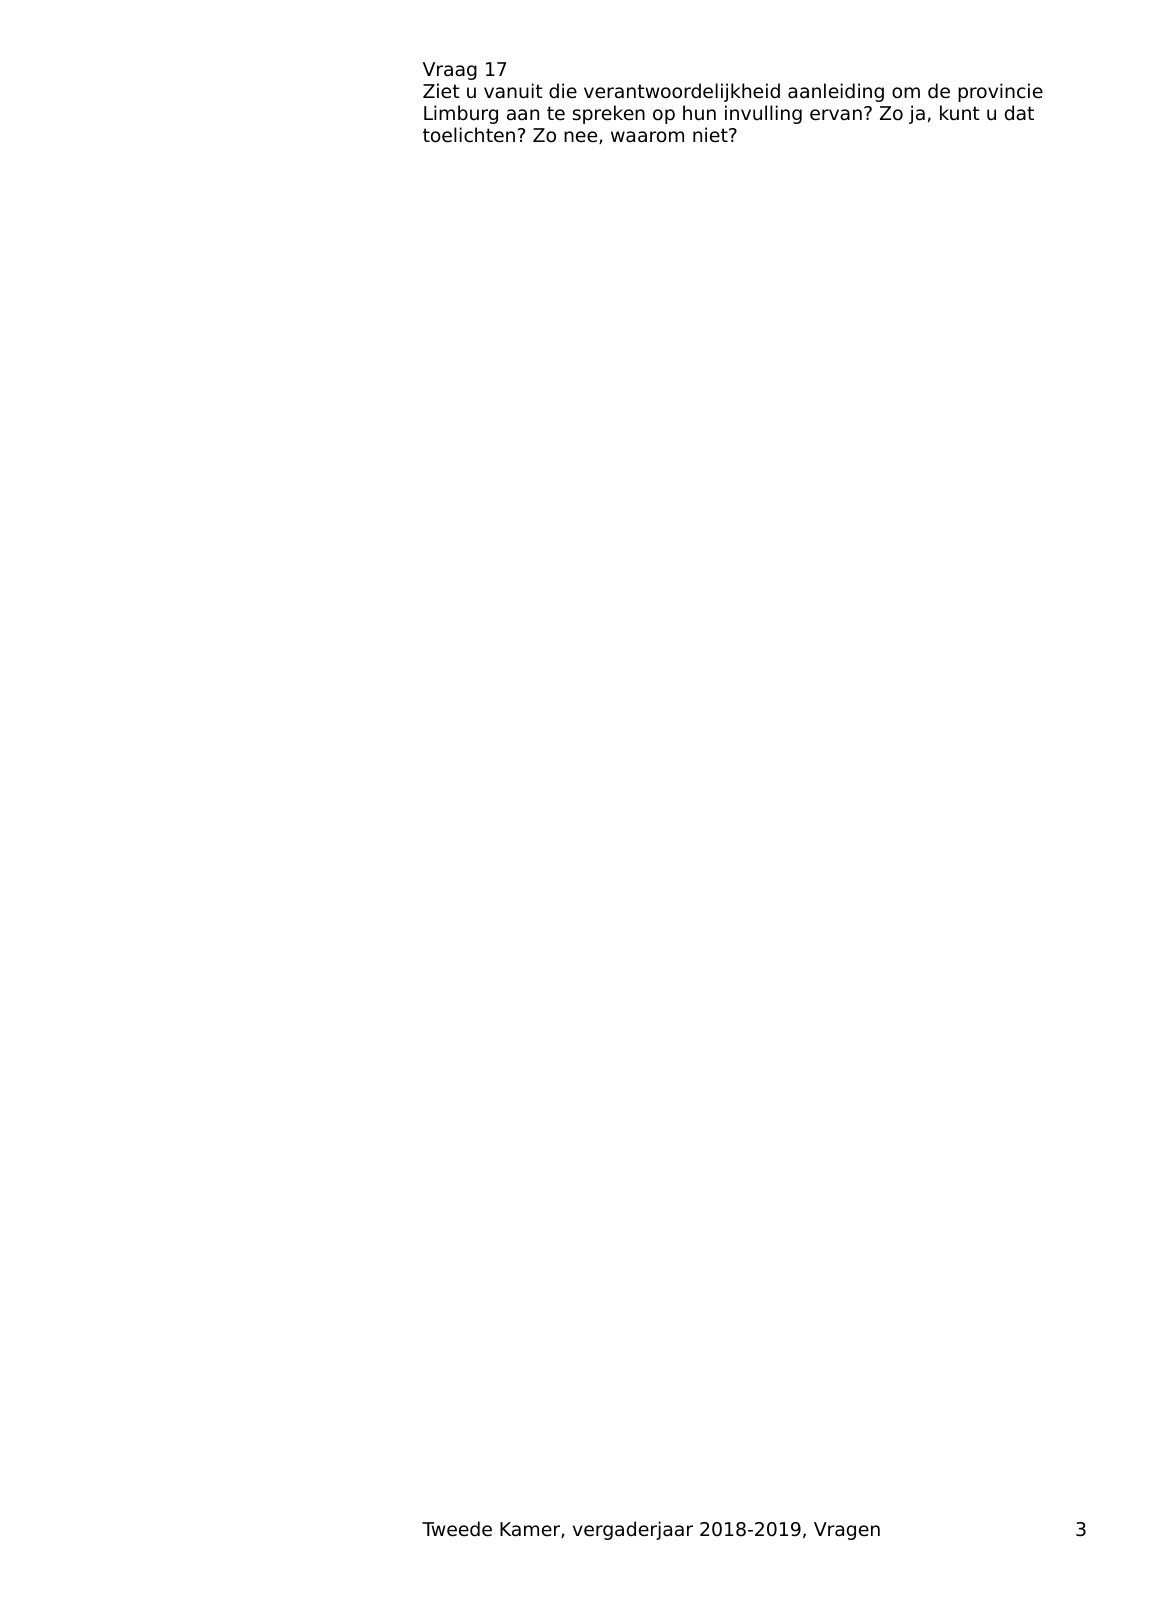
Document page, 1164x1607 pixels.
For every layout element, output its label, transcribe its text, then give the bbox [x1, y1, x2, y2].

text Ziet u vanuit die verantwoordelijkheid aanleiding om de provincie Limburg aan te spreken op hun invulling ervan? Zo ja, kunt u dat toelichten? Zo nee, waarom niet? [422, 81, 1087, 147]
text Vraag 17 [422, 59, 1087, 81]
